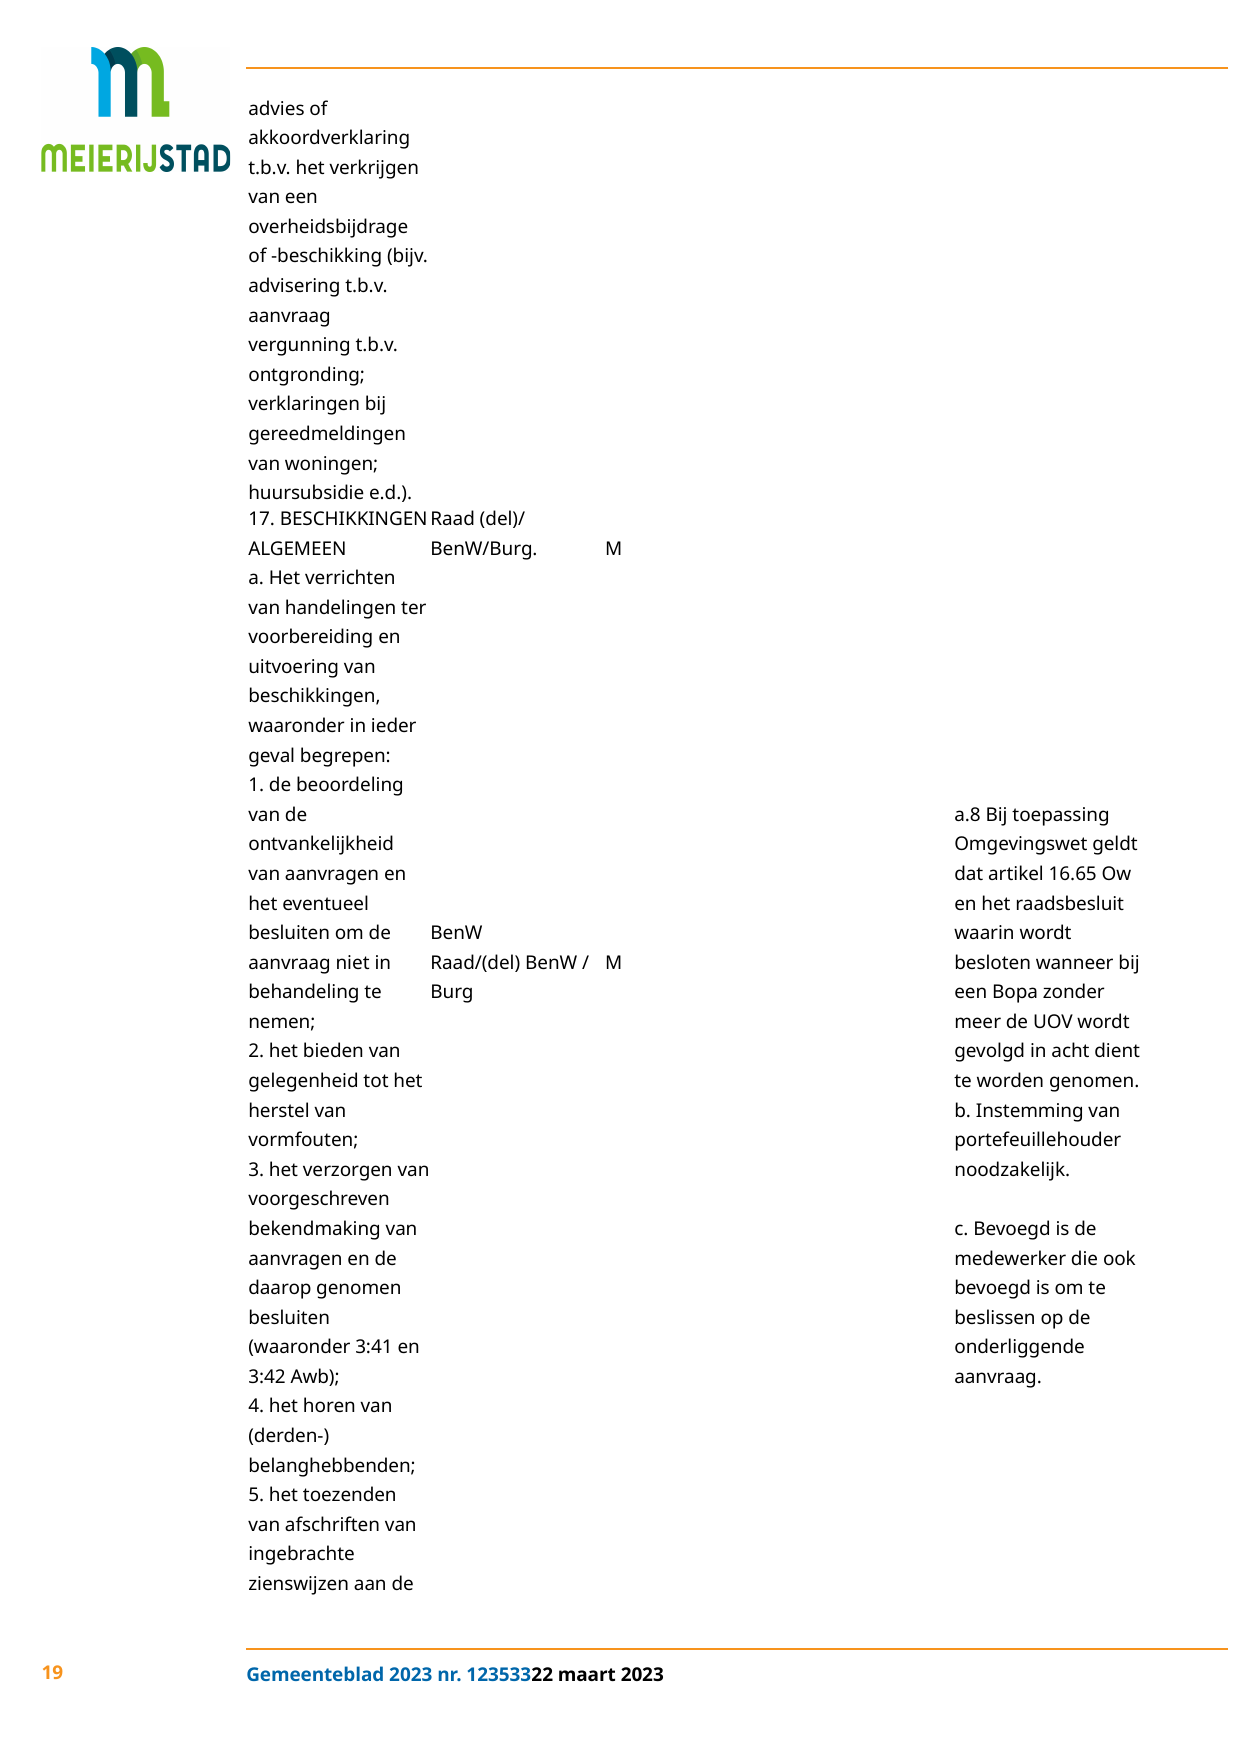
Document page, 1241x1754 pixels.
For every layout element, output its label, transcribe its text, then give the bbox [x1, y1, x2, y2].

table_cell [430, 95, 605, 505]
table_cell a.8 Bij toepassing Omgevingswet geldt dat artikel 16.65 Ow en het raadsbesluit waarin wordt besloten wanneer bij een Bopa zonder meer de UOV wordt gevolgd in acht dient te worden genomen. b. Instemming van portefeuillehouder noodzakelijk. c. Bevoegd is de medewerker die ook bevoegd is om te beslissen op de onderliggende aanvraag. [954, 505, 1152, 1596]
table_cell M M [605, 505, 779, 1596]
table_cell Raad (del)/ BenW/Burg. BenW Raad/(del) BenW / Burg [430, 505, 605, 1596]
table_cell [780, 95, 954, 505]
picture [41, 47, 231, 172]
table_cell 17. BESCHIKKINGEN ALGEMEEN a. Het verrichten van handelingen ter voorbereiding en uitvoering van beschikkingen, waaronder in ieder geval begrepen: 1. de beoordeling van de ontvankelijkheid van aanvragen en het eventueel besluiten om de aanvraag niet in behandeling te nemen; 2. het bieden van gelegenheid tot het herstel van vormfouten; 3. het verzorgen van voorgeschreven bekendmaking van aanvragen en de daarop genomen besluiten (waaronder 3:41 en 3:42 Awb); 4. het horen van (derden-) belanghebbenden; 5. het toezenden van afschriften van ingebrachte zienswijzen aan de [248, 505, 430, 1596]
table_cell advies of akkoordverklaring t.b.v. het verkrijgen van een overheidsbijdrage of -beschikking (bijv. advisering t.b.v. aanvraag vergunning t.b.v. ontgronding; verklaringen bij gereedmeldingen van woningen; huursubsidie e.d.). [248, 95, 430, 505]
table_cell [954, 95, 1152, 505]
table_cell [780, 505, 954, 1596]
table_cell [605, 95, 779, 505]
